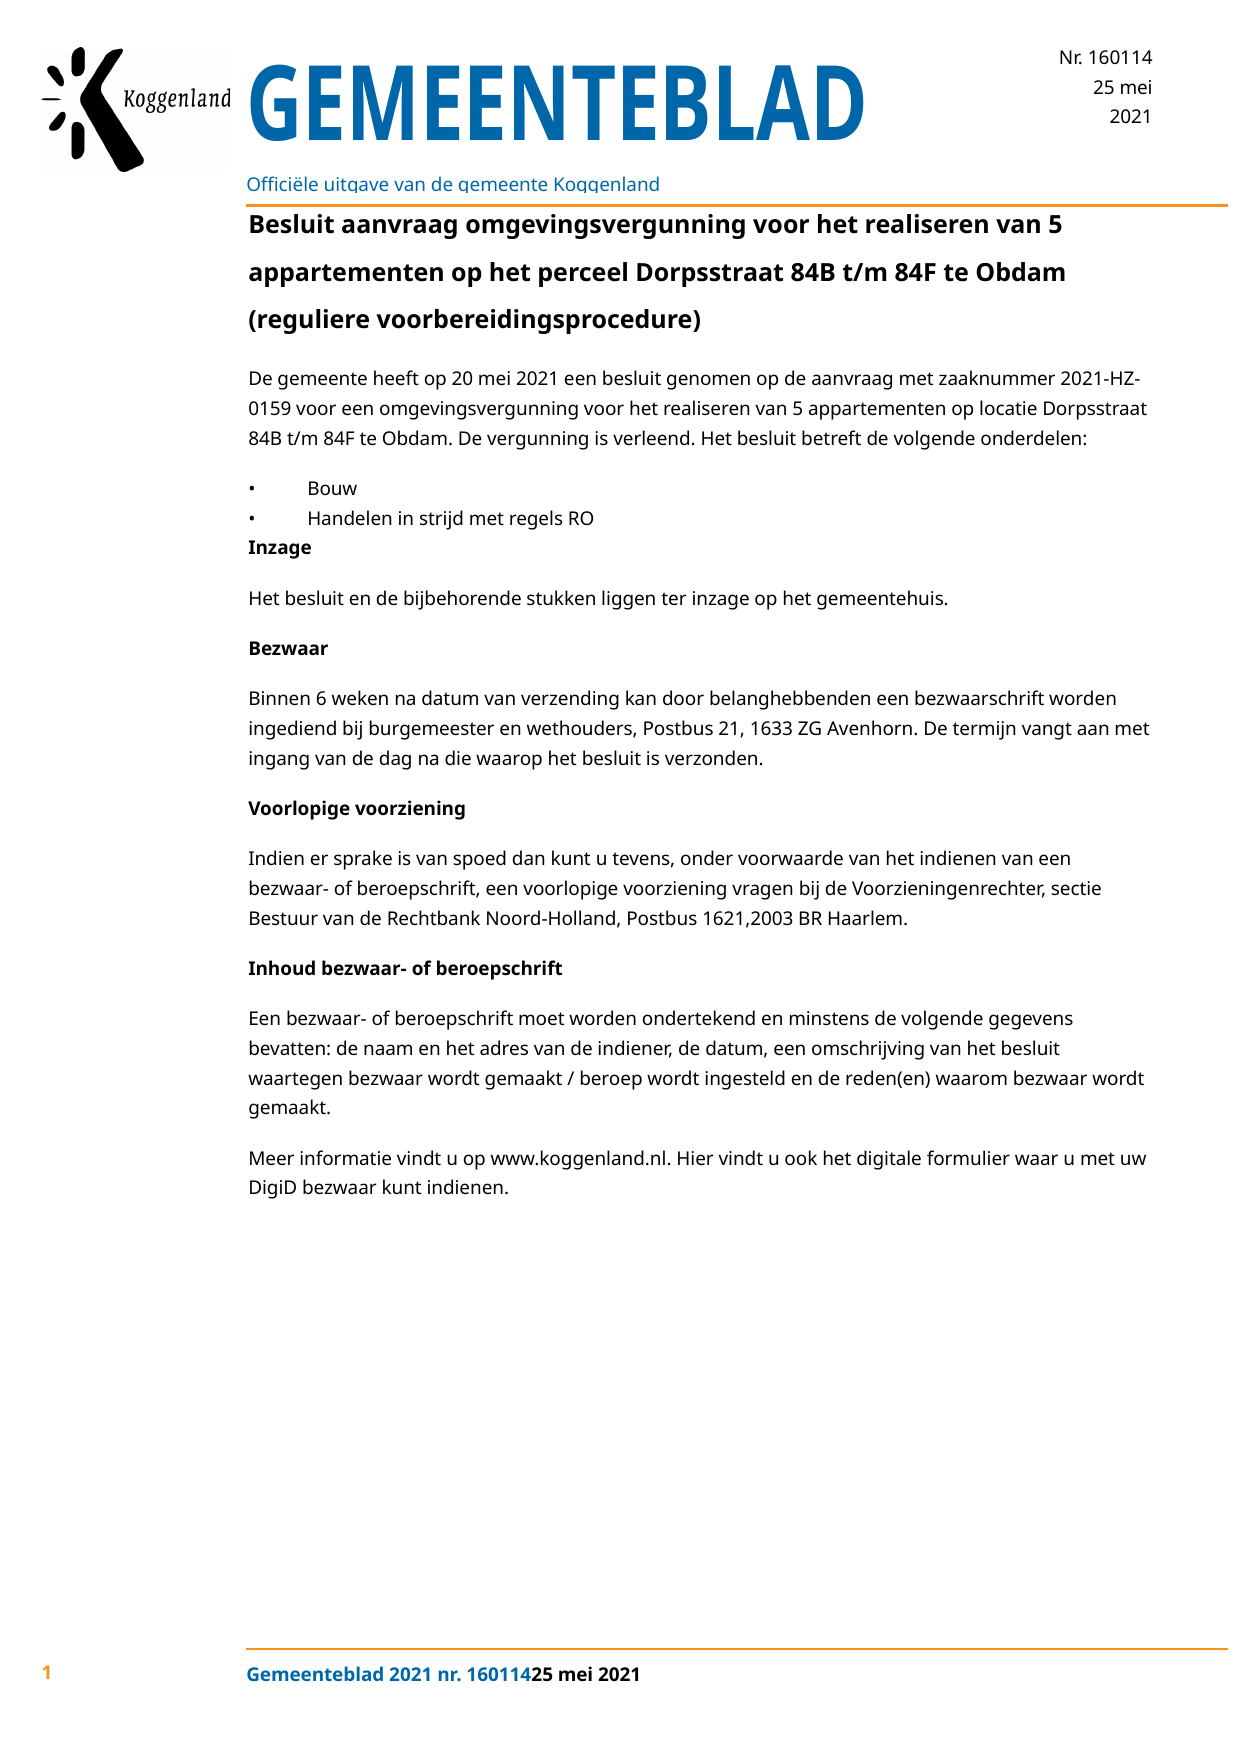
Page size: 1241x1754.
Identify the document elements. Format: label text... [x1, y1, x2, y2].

text Het besluit en de bijbehorende stukken liggen ter inzage op het gemeentehuis. [248, 585, 1152, 610]
list Handelen in strijd met regels RO [248, 505, 1152, 530]
text Een bezwaar- of beroepschrift moet worden ondertekend en minstens de volgende gegevens bevatten: de naam en het adres van de indiener, de datum, een omschrijving van het besluit waartegen bezwaar wordt gemaakt / beroep wordt ingesteld en de reden(en) waarom bezwaar wordt gemaakt. [248, 1006, 1152, 1120]
text Voorlopige voorziening [248, 795, 1152, 821]
text De gemeente heeft op 20 mei 2021 een besluit genomen op de aanvraag met zaaknummer 2021-HZ-0159 voor een omgevingsvergunning voor het realiseren van 5 appartementen op locatie Dorpsstraat 84B t/m 84F te Obdam. De vergunning is verleend. Het besluit betreft de volgende onderdelen: [248, 366, 1152, 450]
text Meer informatie vindt u op www.koggenland.nl. Hier vindt u ook het digitale formulier waar u met uw DigiD bezwaar kunt indienen. [248, 1145, 1152, 1200]
text Inhoud bezwaar- of beroepschrift [248, 955, 1152, 981]
text Inzage [248, 534, 1152, 560]
text Besluit aanvraag omgevingsvergunning voor het realiseren van 5 appartementen op het perceel Dorpsstraat 84B t/m 84F te Obdam (reguliere voorbereidingsprocedure) [248, 207, 1152, 336]
text Indien er sprake is van spoed dan kunt u tevens, onder voorwaarde van het indienen van een bezwaar- of beroepschrift, een voorlopige voorziening vragen bij de Voorzieningenrechter, sectie Bestuur van de Rechtbank Noord-Holland, Postbus 1621,2003 BR Haarlem. [248, 846, 1152, 930]
text Binnen 6 weken na datum van verzending kan door belanghebbenden een bezwaarschrift worden ingediend bij burgemeester en wethouders, Postbus 21, 1633 ZG Avenhorn. De termijn vangt aan met ingang van de dag na die waarop het besluit is verzonden. [248, 686, 1152, 770]
text Bezwaar [248, 635, 1152, 661]
list Bouw [248, 475, 1152, 501]
picture [41, 47, 231, 172]
